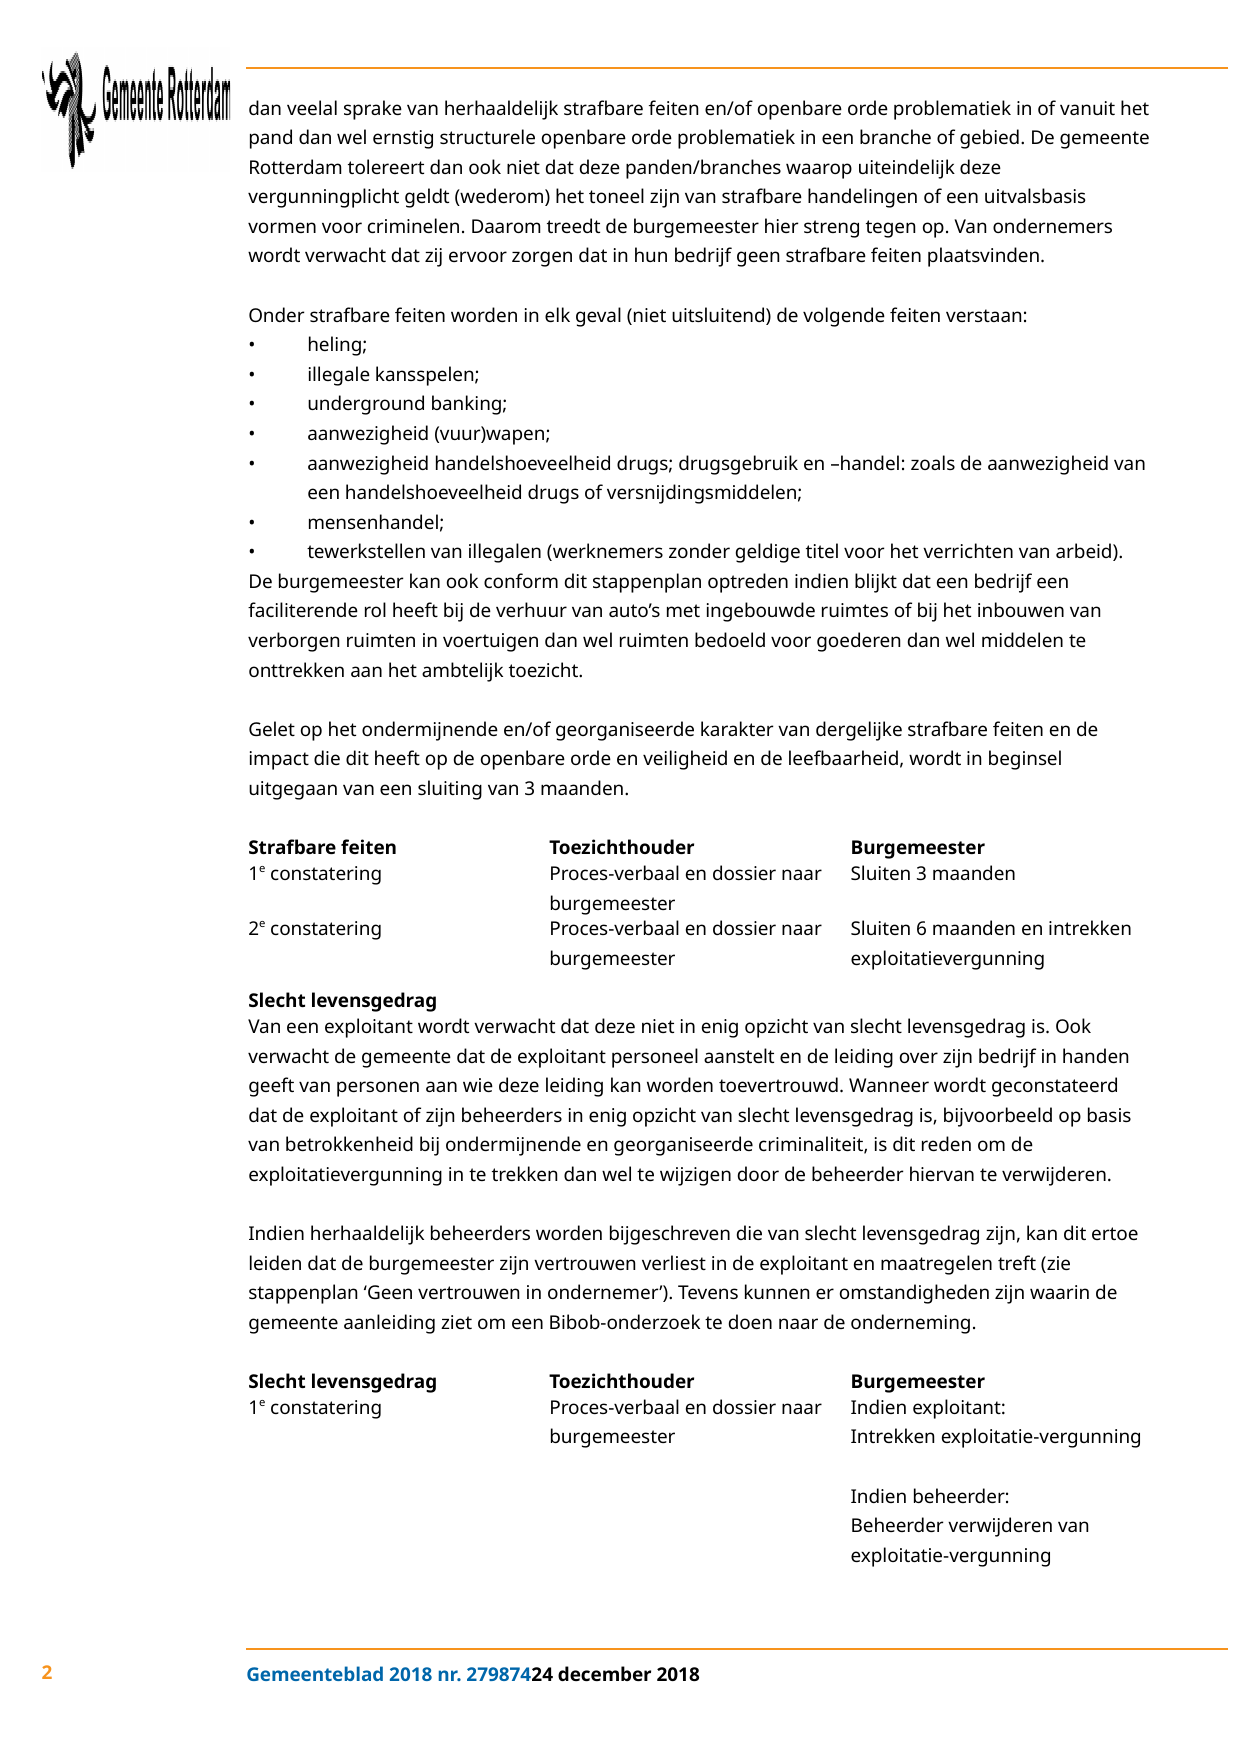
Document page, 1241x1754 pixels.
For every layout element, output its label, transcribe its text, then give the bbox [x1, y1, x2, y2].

table_cell Sluiten 3 maanden [850, 860, 1152, 916]
table_cell Proces-verbaal en dossier naar burgemeester [549, 916, 850, 971]
text Onder strafbare feiten worden in elk geval (niet uitsluitend) de volgende feiten verstaan: [248, 302, 1152, 328]
picture [41, 47, 231, 172]
table_cell 1e constatering [248, 860, 549, 916]
table_cell 1e constatering [248, 1394, 549, 1568]
table_cell Indien exploitant: Intrekken exploitatie-vergunning Indien beheerder: Beheerder verwijderen van exploitatie-vergunning [850, 1394, 1152, 1568]
text De burgemeester kan ook conform dit stappenplan optreden indien blijkt dat een bedrijf een faciliterende rol heeft bij de verhuur van auto’s met ingebouwde ruimtes of bij het inbouwen van verborgen ruimten in voertuigen dan wel ruimten bedoeld voor goederen dan wel middelen te onttrekken aan het ambtelijk toezicht. [248, 568, 1152, 683]
text Slecht levensgedrag [248, 988, 1152, 1013]
list aanwezigheid (vuur)wapen; [248, 420, 1152, 446]
list underground banking; [248, 391, 1152, 416]
table_header Burgemeester [850, 835, 1152, 860]
table_cell Sluiten 6 maanden en intrekken exploitatievergunning [850, 916, 1152, 971]
table_header Strafbare feiten [248, 835, 549, 860]
list aanwezigheid handelshoeveelheid drugs; drugsgebruik en –handel: zoals de aanwezigheid van een handelshoeveelheid drugs of versnijdingsmiddelen; [248, 450, 1152, 505]
table_header Burgemeester [850, 1369, 1152, 1394]
text dan veelal sprake van herhaaldelijk strafbare feiten en/of openbare orde problematiek in of vanuit het pand dan wel ernstig structurele openbare orde problematiek in een branche of gebied. De gemeente Rotterdam tolereert dan ook niet dat deze panden/branches waarop uiteindelijk deze vergunningplicht geldt (wederom) het toneel zijn van strafbare handelingen of een uitvalsbasis vormen voor criminelen. Daarom treedt de burgemeester hier streng tegen op. Van ondernemers wordt verwacht dat zij ervoor zorgen dat in hun bedrijf geen strafbare feiten plaatsvinden. [248, 95, 1152, 268]
text Van een exploitant wordt verwacht dat deze niet in enig opzicht van slecht levensgedrag is. Ook verwacht de gemeente dat de exploitant personeel aanstelt en de leiding over zijn bedrijf in handen geeft van personen aan wie deze leiding kan worden toevertrouwd. Wanneer wordt geconstateerd dat de exploitant of zijn beheerders in enig opzicht van slecht levensgedrag is, bijvoorbeeld op basis van betrokkenheid bij ondermijnende en georganiseerde criminaliteit, is dit reden om de exploitatievergunning in te trekken dan wel te wijzigen door de beheerder hiervan te verwijderen. [248, 1013, 1152, 1187]
text Indien herhaaldelijk beheerders worden bijgeschreven die van slecht levensgedrag zijn, kan dit ertoe leiden dat de burgemeester zijn vertrouwen verliest in de exploitant en maatregelen treft (zie stappenplan ‘Geen vertrouwen in ondernemer’). Tevens kunnen er omstandigheden zijn waarin de gemeente aanleiding ziet om een Bibob-onderzoek te doen naar de onderneming. [248, 1220, 1152, 1335]
table_cell Proces-verbaal en dossier naar burgemeester [549, 1394, 850, 1568]
table_header Toezichthouder [549, 1369, 850, 1394]
list mensenhandel; [248, 509, 1152, 535]
table_header Toezichthouder [549, 835, 850, 860]
table_cell Proces-verbaal en dossier naar burgemeester [549, 860, 850, 916]
list tewerkstellen van illegalen (werknemers zonder geldige titel voor het verrichten van arbeid). [248, 538, 1152, 564]
list illegale kansspelen; [248, 361, 1152, 387]
list heling; [248, 331, 1152, 357]
table_cell 2e constatering [248, 916, 549, 971]
table_header Slecht levensgedrag [248, 1369, 549, 1394]
text Gelet op het ondermijnende en/of georganiseerde karakter van dergelijke strafbare feiten en de impact die dit heeft op de openbare orde en veiligheid en de leefbaarheid, wordt in beginsel uitgegaan van een sluiting van 3 maanden. [248, 716, 1152, 801]
